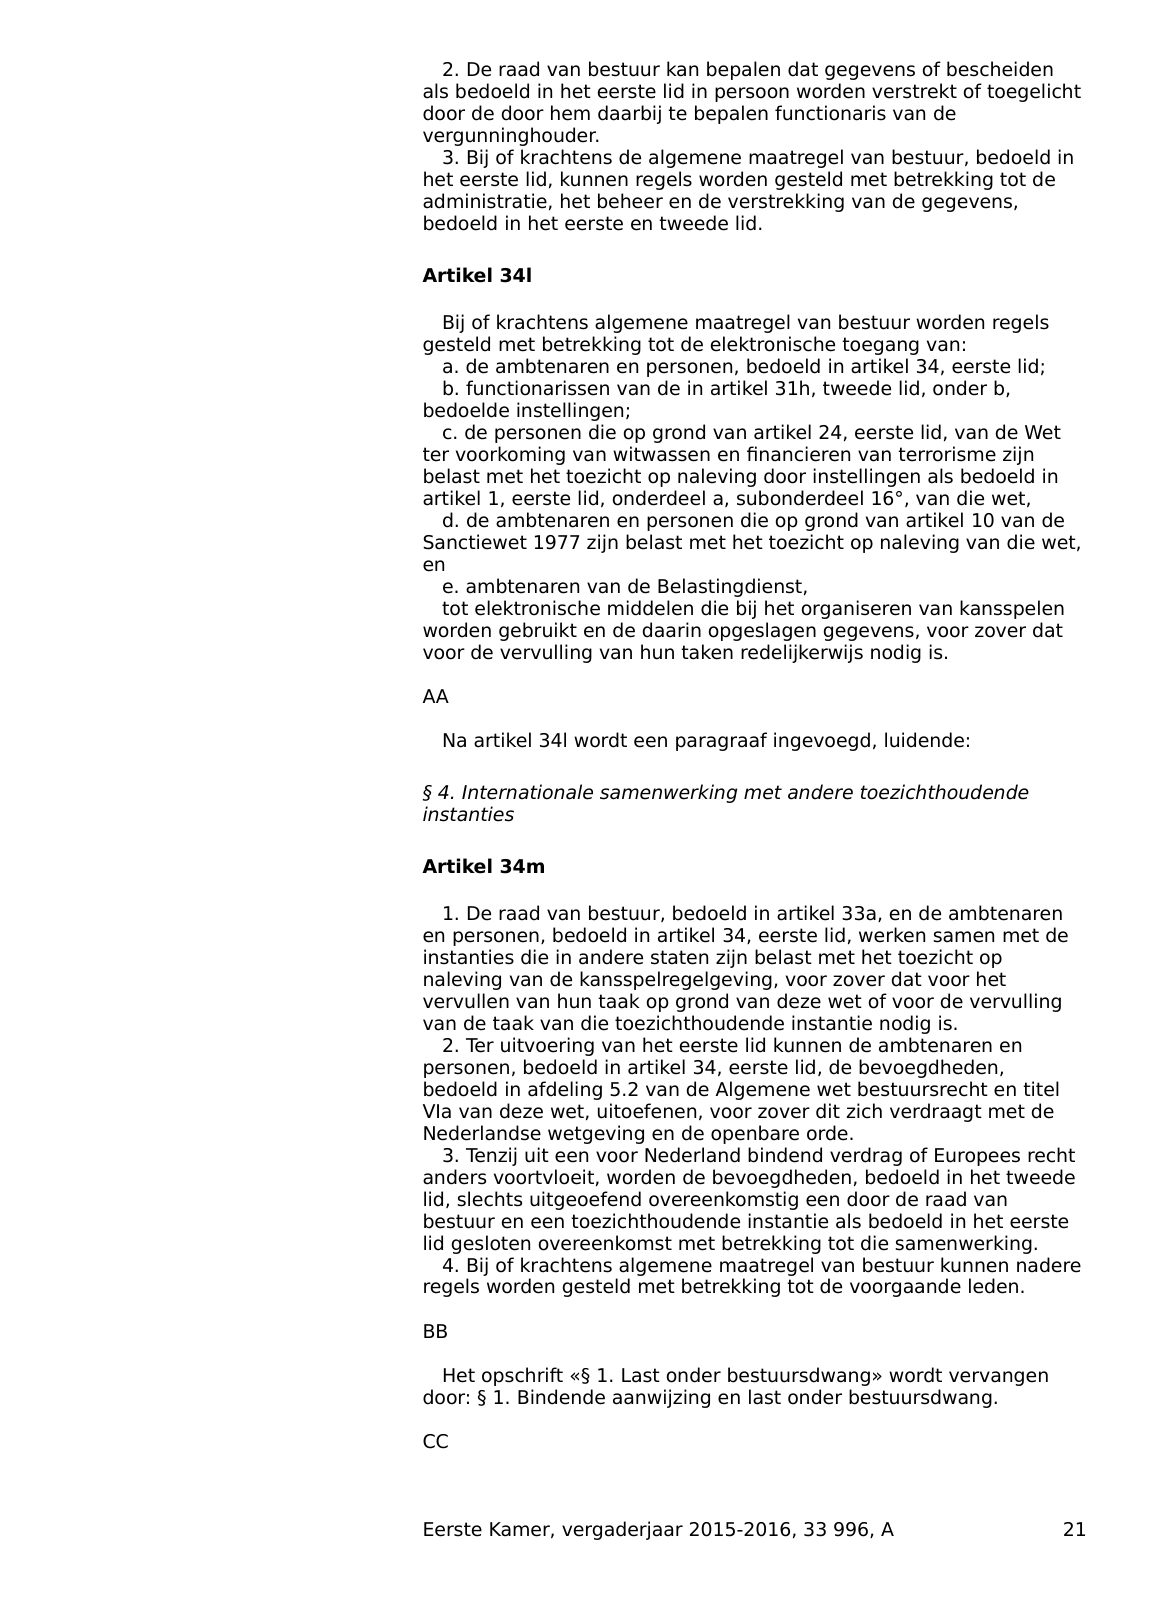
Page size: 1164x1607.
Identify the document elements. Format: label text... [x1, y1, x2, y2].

text CC [422, 1431, 1087, 1453]
text b. functionarissen van de in artikel 31h, tweede lid, onder b, bedoelde instellingen; [422, 378, 1087, 422]
text d. de ambtenaren en personen die op grond van artikel 10 van de Sanctiewet 1977 zijn belast met het toezicht op naleving van die wet, en [422, 510, 1087, 576]
text 2. Ter uitvoering van het eerste lid kunnen de ambtenaren en personen, bedoeld in artikel 34, eerste lid, de bevoegdheden, bedoeld in afdeling 5.2 van de Algemene wet bestuursrecht en titel VIa van deze wet, uitoefenen, voor zover dit zich verdraagt met de Nederlandse wetgeving en de openbare orde. [422, 1035, 1087, 1144]
text c. de personen die op grond van artikel 24, eerste lid, van de Wet ter voorkoming van witwassen en financieren van terrorisme zijn belast met het toezicht op naleving door instellingen als bedoeld in artikel 1, eerste lid, onderdeel a, subonderdeel 16°, van die wet, [422, 422, 1087, 510]
text 1. De raad van bestuur, bedoeld in artikel 33a, en de ambtenaren en personen, bedoeld in artikel 34, eerste lid, werken samen met de instanties die in andere staten zijn belast met het toezicht op naleving van de kansspelregelgeving, voor zover dat voor het vervullen van hun taak op grond van deze wet of voor de vervulling van de taak van die toezichthoudende instantie nodig is. [422, 903, 1087, 1035]
text 2. De raad van bestuur kan bepalen dat gegevens of bescheiden als bedoeld in het eerste lid in persoon worden verstrekt of toegelicht door de door hem daarbij te bepalen functionaris van de vergunninghouder. [422, 59, 1087, 147]
text Na artikel 34l wordt een paragraaf ingevoegd, luidende: [422, 730, 1087, 752]
text e. ambtenaren van de Belastingdienst, [422, 576, 1087, 598]
subtitle Artikel 34l [422, 265, 1087, 287]
text Bij of krachtens algemene maatregel van bestuur worden regels gesteld met betrekking tot de elektronische toegang van: [422, 312, 1087, 356]
text tot elektronische middelen die bij het organiseren van kansspelen worden gebruikt en de daarin opgeslagen gegevens, voor zover dat voor de vervulling van hun taken redelijkerwijs nodig is. [422, 598, 1087, 663]
text 3. Tenzij uit een voor Nederland bindend verdrag of Europees recht anders voortvloeit, worden de bevoegdheden, bedoeld in het tweede lid, slechts uitgeoefend overeenkomstig een door de raad van bestuur en een toezichthoudende instantie als bedoeld in het eerste lid gesloten overeenkomst met betrekking tot die samenwerking. [422, 1144, 1087, 1254]
text 4. Bij of krachtens algemene maatregel van bestuur kunnen nadere regels worden gesteld met betrekking tot de voorgaande leden. [422, 1254, 1087, 1298]
text BB [422, 1321, 1087, 1343]
subtitle § 4. Internationale samenwerking met andere toezichthoudende instanties [422, 782, 1087, 826]
text 3. Bij of krachtens de algemene maatregel van bestuur, bedoeld in het eerste lid, kunnen regels worden gesteld met betrekking tot de administratie, het beheer en de verstrekking van de gegevens, bedoeld in het eerste en tweede lid. [422, 147, 1087, 235]
subtitle Artikel 34m [422, 856, 1087, 878]
text AA [422, 686, 1087, 708]
text a. de ambtenaren en personen, bedoeld in artikel 34, eerste lid; [422, 356, 1087, 378]
text Het opschrift «§ 1. Last onder bestuursdwang» wordt vervangen door: § 1. Bindende aanwijzing en last onder bestuursdwang. [422, 1365, 1087, 1409]
